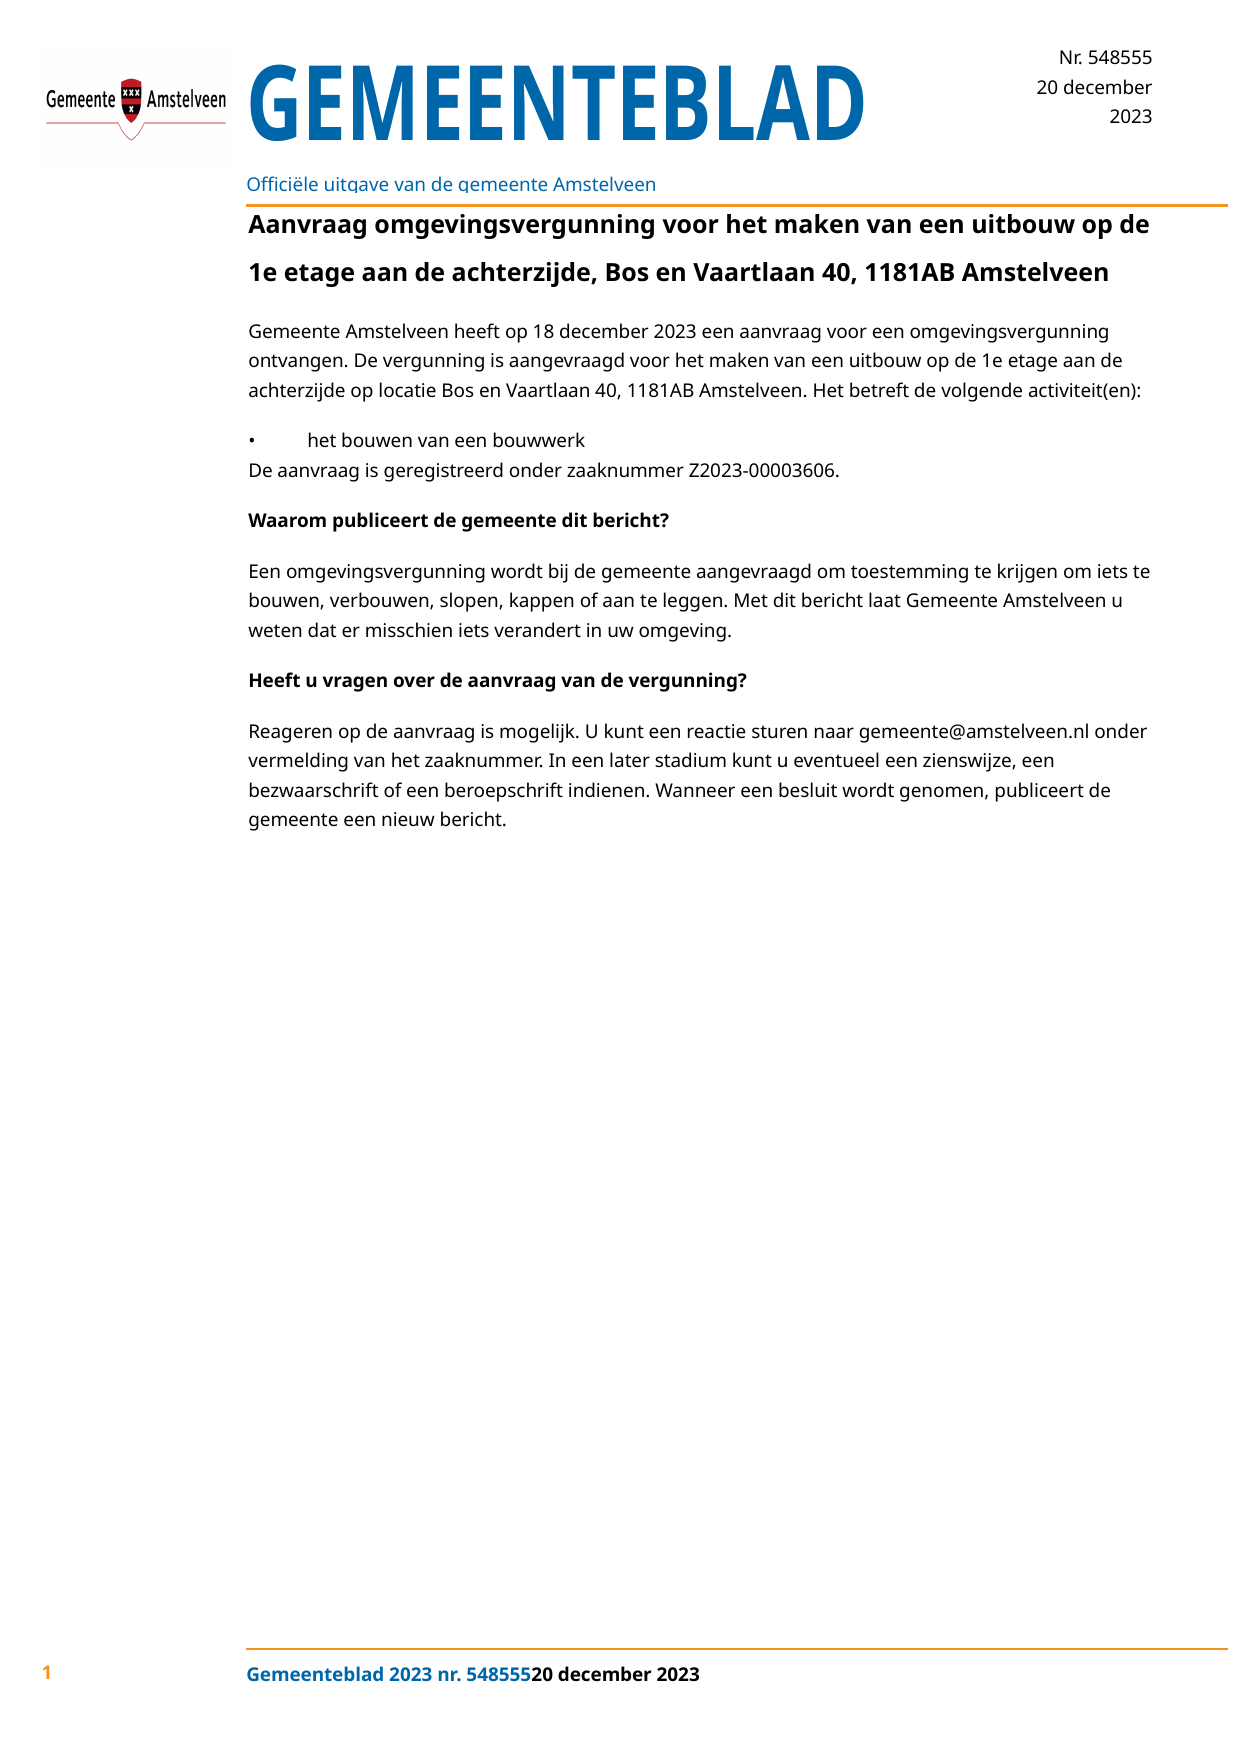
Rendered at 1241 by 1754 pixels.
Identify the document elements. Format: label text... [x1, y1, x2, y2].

text Een omgevingsvergunning wordt bij de gemeente aangevraagd om toestemming te krijgen om iets te bouwen, verbouwen, slopen, kappen of aan te leggen. Met dit bericht laat Gemeente Amstelveen u weten dat er misschien iets verandert in uw omgeving. [248, 558, 1152, 643]
picture [41, 47, 231, 172]
text Reageren op de aanvraag is mogelijk. U kunt een reactie sturen naar gemeente@amstelveen.nl onder vermelding van het zaaknummer. In een later stadium kunt u eventueel een zienswijze, een bezwaarschrift of een beroepschrift indienen. Wanneer een besluit wordt genomen, publiceert de gemeente een nieuw bericht. [248, 718, 1152, 832]
text Waarom publiceert de gemeente dit bericht? [248, 507, 1152, 533]
list het bouwen van een bouwwerk [248, 427, 1152, 453]
text Heeft u vragen over de aanvraag van de vergunning? [248, 667, 1152, 693]
text De aanvraag is geregistreerd onder zaaknummer Z2023-00003606. [248, 457, 1152, 483]
text Aanvraag omgevingsvergunning voor het maken van een uitbouw op de 1e etage aan de achterzijde, Bos en Vaartlaan 40, 1181AB Amstelveen [248, 207, 1152, 288]
text Gemeente Amstelveen heeft op 18 december 2023 een aanvraag voor een omgevingsvergunning ontvangen. De vergunning is aangevraagd voor het maken van een uitbouw op de 1e etage aan de achterzijde op locatie Bos en Vaartlaan 40, 1181AB Amstelveen. Het betreft de volgende activiteit(en): [248, 318, 1152, 403]
